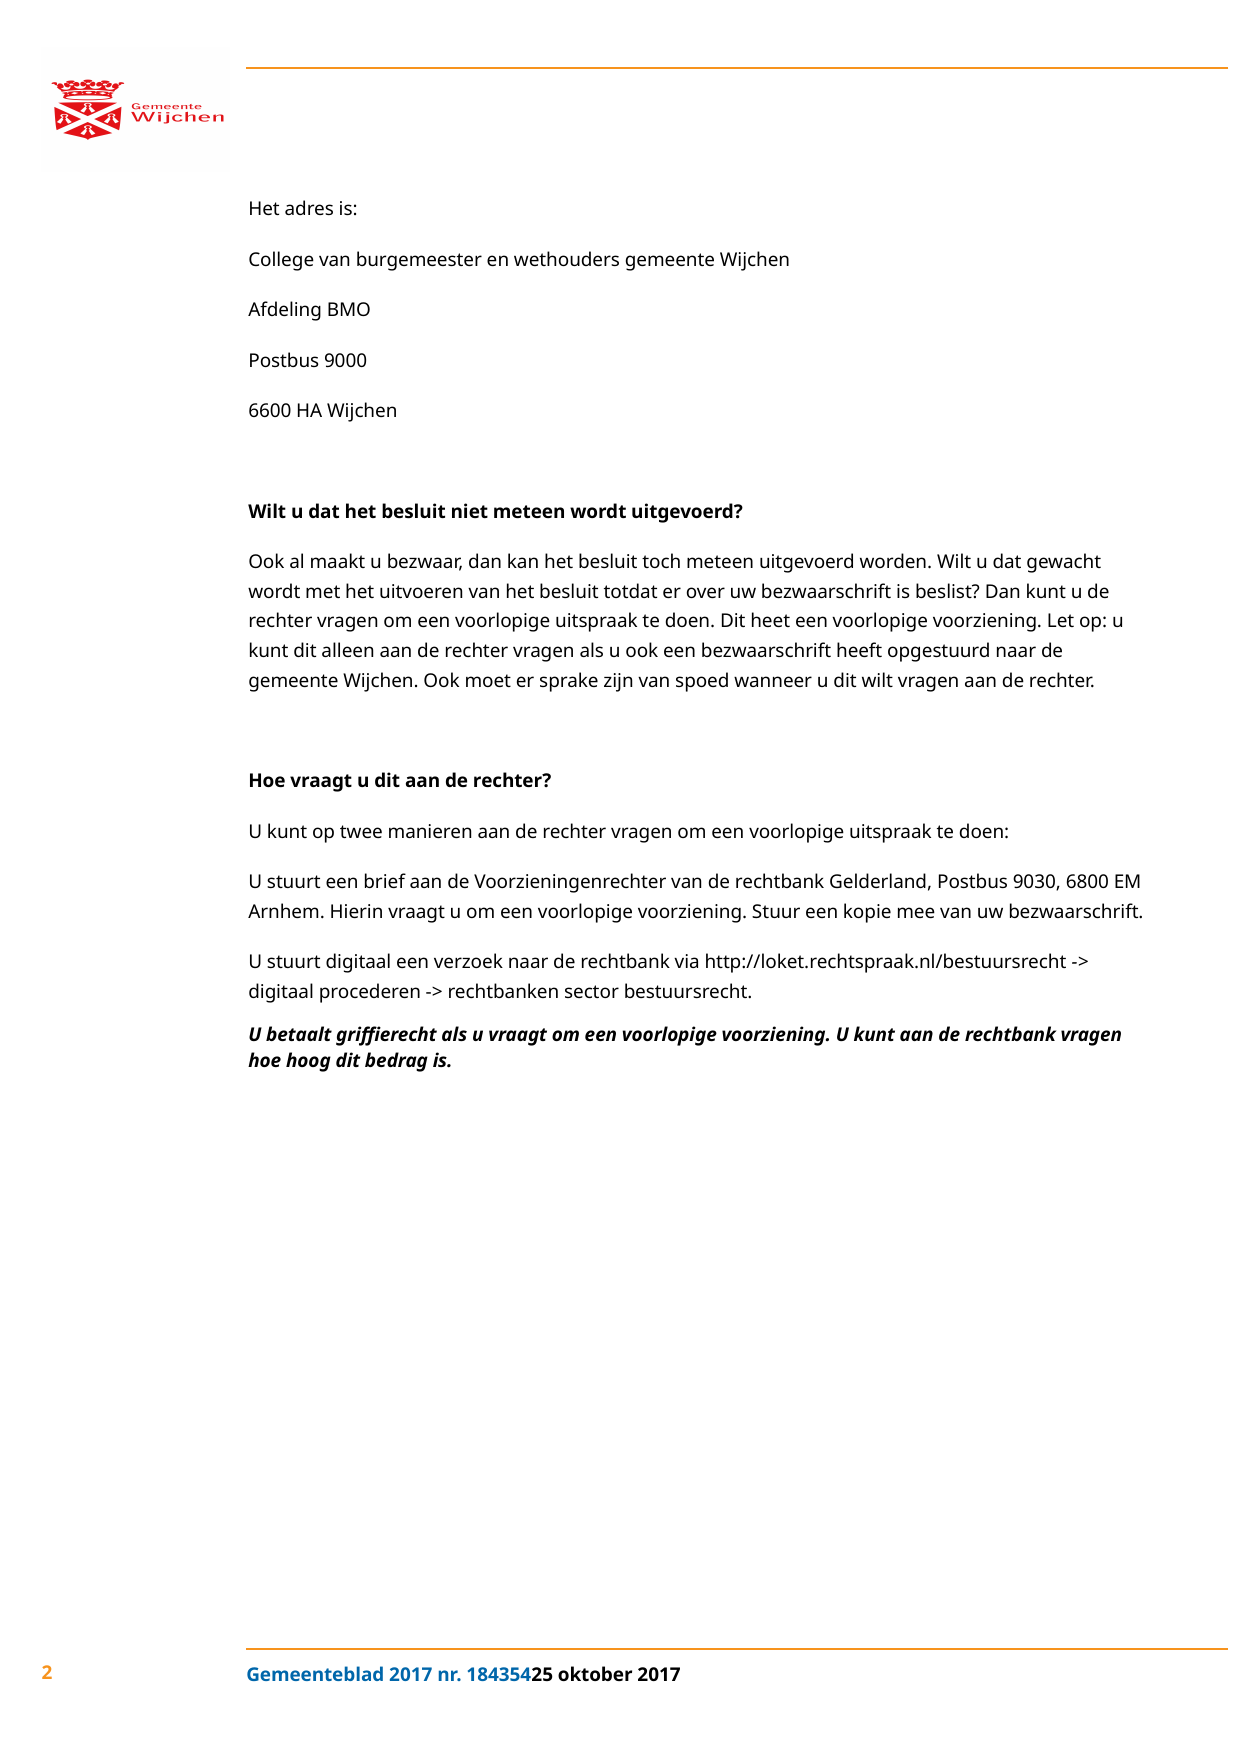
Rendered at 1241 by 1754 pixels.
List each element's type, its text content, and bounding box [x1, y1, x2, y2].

text Ook al maakt u bezwaar, dan kan het besluit toch meteen uitgevoerd worden. Wilt u dat gewacht wordt met het uitvoeren van het besluit totdat er over uw bezwaarschrift is beslist? Dan kunt u de rechter vragen om een voorlopige uitspraak te doen. Dit heet een voorlopige voorziening. Let op: u kunt dit alleen aan de rechter vragen als u ook een bezwaarschrift heeft opgestuurd naar de gemeente Wijchen. Ook moet er sprake zijn van spoed wanneer u dit wilt vragen aan de rechter. [248, 548, 1152, 693]
text Het adres is: [248, 196, 1152, 221]
text U kunt op twee manieren aan de rechter vragen om een voorlopige uitspraak te doen: [248, 818, 1152, 844]
text U stuurt een brief aan de Voorzieningenrechter van de rechtbank Gelderland, Postbus 9030, 6800 EM Arnhem. Hierin vraagt u om een voorlopige voorziening. Stuur een kopie mee van uw bezwaarschrift. [248, 868, 1152, 924]
text 6600 HA Wijchen [248, 397, 1152, 423]
text U betaalt griffierecht als u vraagt om een voorlopige voorziening. U kunt aan de rechtbank vragen hoe hoog dit bedrag is. [248, 1021, 1152, 1073]
text Afdeling BMO [248, 296, 1152, 322]
text U stuurt digitaal een verzoek naar de rechtbank via http://loket.rechtspraak.nl/bestuursrecht -> digitaal procederen -> rechtbanken sector bestuursrecht. [248, 948, 1152, 1004]
text College van burgemeester en wethouders gemeente Wijchen [248, 246, 1152, 272]
picture [41, 47, 231, 172]
text Wilt u dat het besluit niet meteen wordt uitgevoerd? [248, 498, 1152, 524]
text Postbus 9000 [248, 347, 1152, 373]
text Hoe vraagt u dit aan de rechter? [248, 768, 1152, 793]
